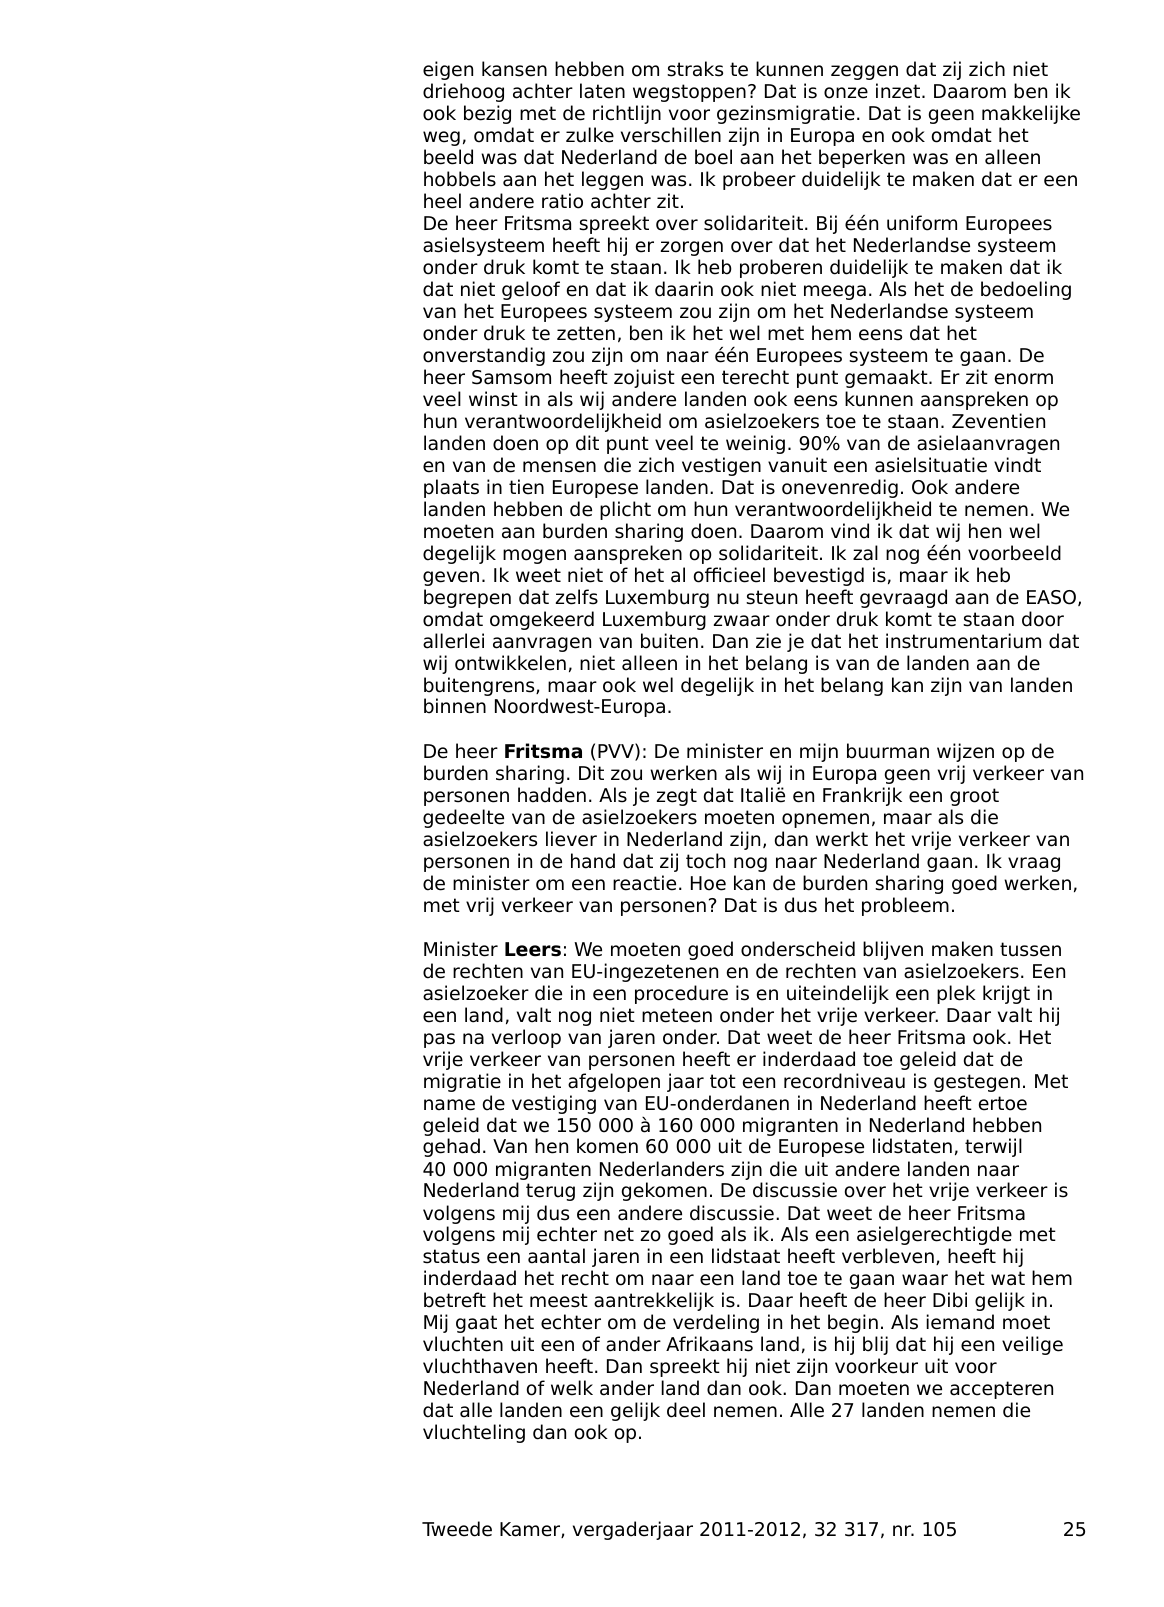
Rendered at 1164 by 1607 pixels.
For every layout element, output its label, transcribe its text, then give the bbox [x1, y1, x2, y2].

text Minister Leers: We moeten goed onderscheid blijven maken tussen de rechten van EU-ingezetenen en de rechten van asielzoekers. Een asielzoeker die in een procedure is en uiteindelijk een plek krijgt in een land, valt nog niet meteen onder het vrije verkeer. Daar valt hij pas na verloop van jaren onder. Dat weet de heer Fritsma ook. Het vrije verkeer van personen heeft er inderdaad toe geleid dat de migratie in het afgelopen jaar tot een recordniveau is gestegen. Met name de vestiging van EU-onderdanen in Nederland heeft ertoe geleid dat we 150 000 à 160 000 migranten in Nederland hebben gehad. Van hen komen 60 000 uit de Europese lidstaten, terwijl 40 000 migranten Nederlanders zijn die uit andere landen naar Nederland terug zijn gekomen. De discussie over het vrije verkeer is volgens mij dus een andere discussie. Dat weet de heer Fritsma volgens mij echter net zo goed als ik. Als een asielgerechtigde met status een aantal jaren in een lidstaat heeft verbleven, heeft hij inderdaad het recht om naar een land toe te gaan waar het wat hem betreft het meest aantrekkelijk is. Daar heeft de heer Dibi gelijk in. Mij gaat het echter om de verdeling in het begin. Als iemand moet vluchten uit een of ander Afrikaans land, is hij blij dat hij een veilige vluchthaven heeft. Dan spreekt hij niet zijn voorkeur uit voor Nederland of welk ander land dan ook. Dan moeten we accepteren dat alle landen een gelijk deel nemen. Alle 27 landen nemen die vluchteling dan ook op. [422, 939, 1087, 1444]
text eigen kansen hebben om straks te kunnen zeggen dat zij zich niet driehoog achter laten wegstoppen? Dat is onze inzet. Daarom ben ik ook bezig met de richtlijn voor gezinsmigratie. Dat is geen makkelijke weg, omdat er zulke verschillen zijn in Europa en ook omdat het beeld was dat Nederland de boel aan het beperken was en alleen hobbels aan het leggen was. Ik probeer duidelijk te maken dat er een heel andere ratio achter zit. [422, 59, 1087, 213]
text De heer Fritsma (PVV): De minister en mijn buurman wijzen op de burden sharing. Dit zou werken als wij in Europa geen vrij verkeer van personen hadden. Als je zegt dat Italië en Frankrijk een groot gedeelte van de asielzoekers moeten opnemen, maar als die asielzoekers liever in Nederland zijn, dan werkt het vrije verkeer van personen in de hand dat zij toch nog naar Nederland gaan. Ik vraag de minister om een reactie. Hoe kan de burden sharing goed werken, met vrij verkeer van personen? Dat is dus het probleem. [422, 741, 1087, 916]
text De heer Fritsma spreekt over solidariteit. Bij één uniform Europees asielsysteem heeft hij er zorgen over dat het Nederlandse systeem onder druk komt te staan. Ik heb proberen duidelijk te maken dat ik dat niet geloof en dat ik daarin ook niet meega. Als het de bedoeling van het Europees systeem zou zijn om het Nederlandse systeem onder druk te zetten, ben ik het wel met hem eens dat het onverstandig zou zijn om naar één Europees systeem te gaan. De heer Samsom heeft zojuist een terecht punt gemaakt. Er zit enorm veel winst in als wij andere landen ook eens kunnen aanspreken op hun verantwoordelijkheid om asielzoekers toe te staan. Zeventien landen doen op dit punt veel te weinig. 90% van de asielaanvragen en van de mensen die zich vestigen vanuit een asielsituatie vindt plaats in tien Europese landen. Dat is onevenredig. Ook andere landen hebben de plicht om hun verantwoordelijkheid te nemen. We moeten aan burden sharing doen. Daarom vind ik dat wij hen wel degelijk mogen aanspreken op solidariteit. Ik zal nog één voorbeeld geven. Ik weet niet of het al officieel bevestigd is, maar ik heb begrepen dat zelfs Luxemburg nu steun heeft gevraagd aan de EASO, omdat omgekeerd Luxemburg zwaar onder druk komt te staan door allerlei aanvragen van buiten. Dan zie je dat het instrumentarium dat wij ontwikkelen, niet alleen in het belang is van de landen aan de buitengrens, maar ook wel degelijk in het belang kan zijn van landen binnen Noordwest-Europa. [422, 213, 1087, 718]
